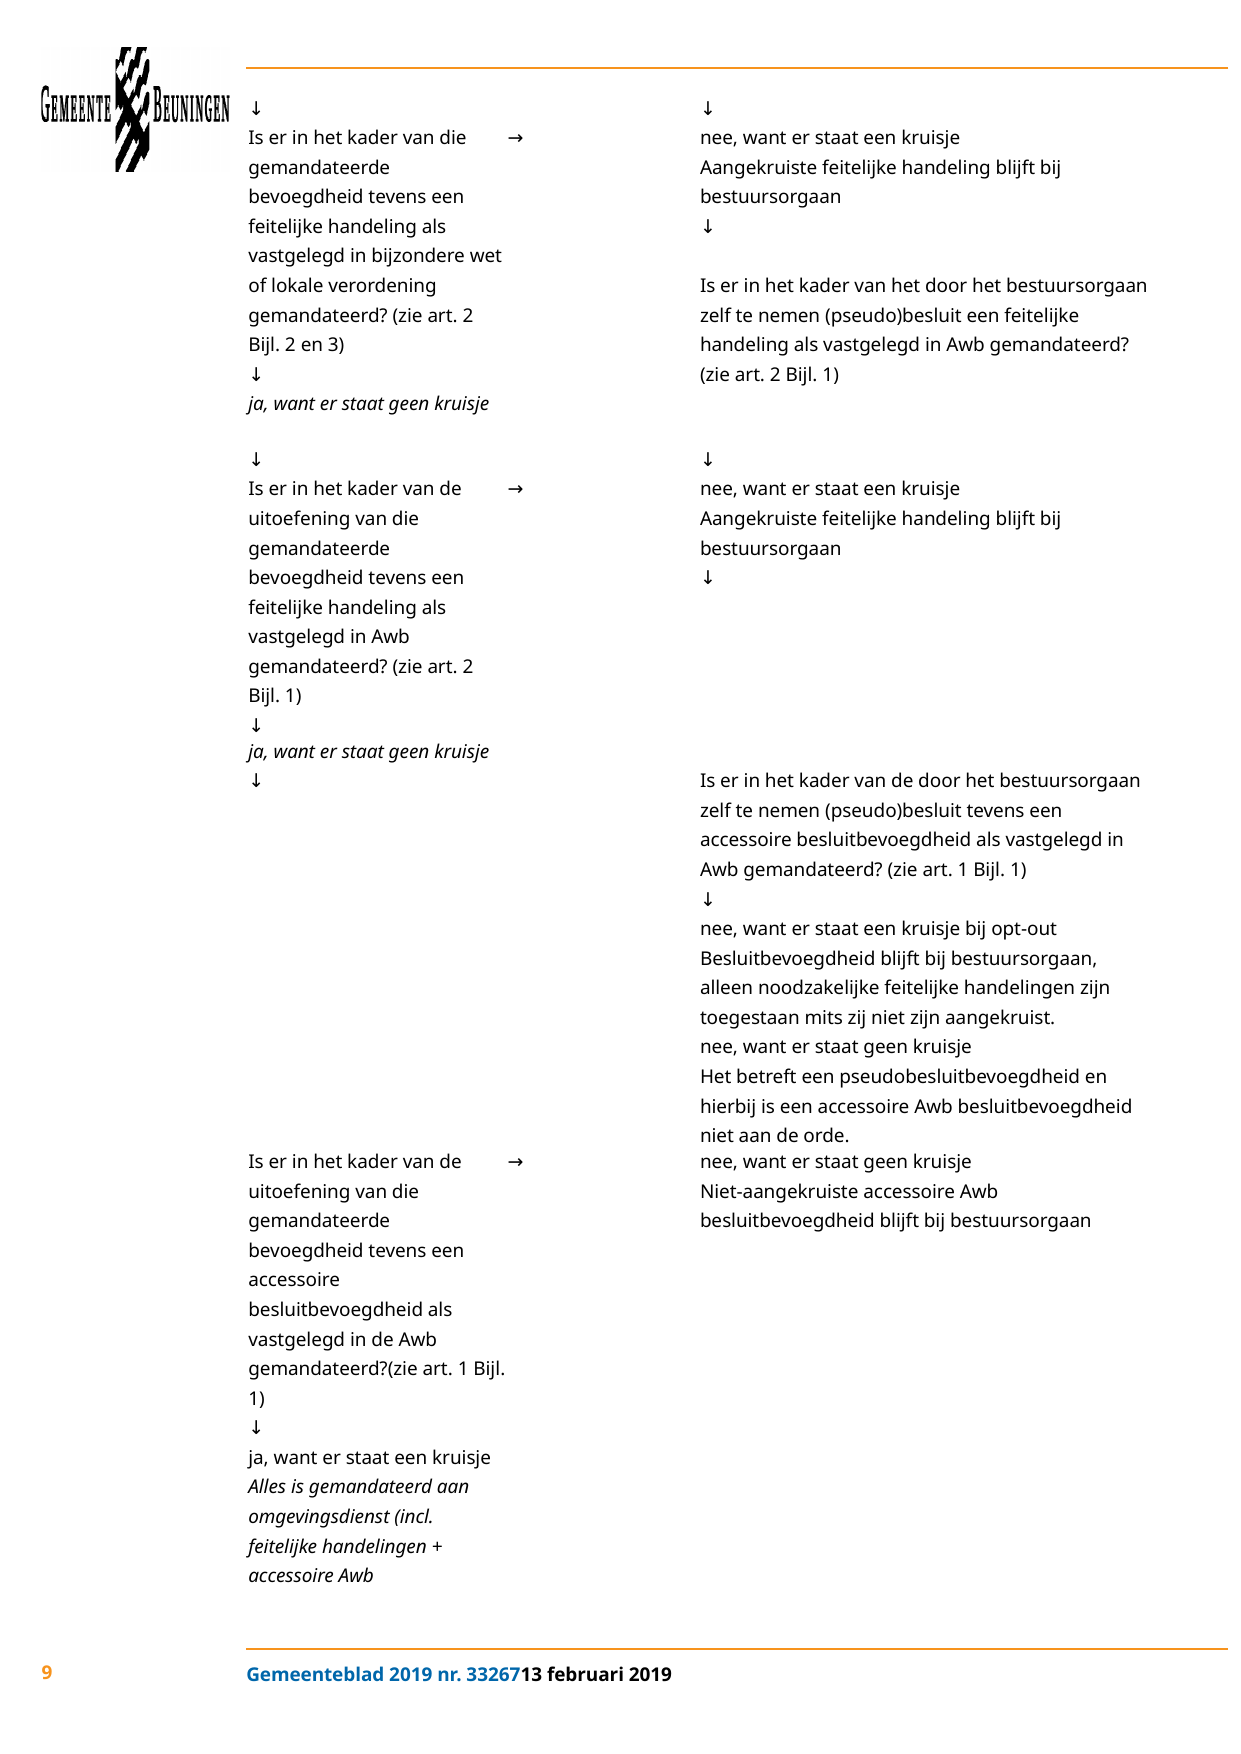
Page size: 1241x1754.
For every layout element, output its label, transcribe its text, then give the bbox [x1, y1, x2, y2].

picture [41, 47, 231, 172]
table_cell → [507, 446, 700, 738]
table_cell nee, want er staat geen kruisje Niet-aangekruiste accessoire Awb besluitbevoegdheid blijft bij bestuursorgaan [700, 1148, 1152, 1588]
table_cell ↓ Is er in het kader van de uitoefening van die gemandateerde bevoegdheid tevens een feitelijke handeling als vastgelegd in Awb gemandateerd? (zie art. 2 Bijl. 1) ↓ [248, 446, 507, 738]
table_cell Is er in het kader van de uitoefening van die gemandateerde bevoegdheid tevens een accessoire besluitbevoegdheid als vastgelegd in de Awb gemandateerd?(zie art. 1 Bijl. 1) ↓ ja, want er staat een kruisje Alles is gemandateerd aan omgevingsdienst (incl. feitelijke handelingen + accessoire Awb [248, 1148, 507, 1588]
table_cell ↓ Is er in het kader van die gemandateerde bevoegdheid tevens een feitelijke handeling als vastgelegd in bijzondere wet of lokale verordening gemandateerd? (zie art. 2 Bijl. 2 en 3) ↓ ja, want er staat geen kruisje [248, 95, 507, 446]
table_cell Is er in het kader van de door het bestuursorgaan zelf te nemen (pseudo)besluit tevens een accessoire besluitbevoegdheid als vastgelegd in Awb gemandateerd? (zie art. 1 Bijl. 1) ↓ nee, want er staat een kruisje bij opt-out Besluitbevoegdheid blijft bij bestuursorgaan, alleen noodzakelijke feitelijke handelingen zijn toegestaan mits zij niet zijn aangekruist. nee, want er staat geen kruisje Het betreft een pseudobesluitbevoegdheid en hierbij is een accessoire Awb besluitbevoegdheid niet aan de orde. [700, 738, 1152, 1148]
table_cell ↓ nee, want er staat een kruisje Aangekruiste feitelijke handeling blijft bij bestuursorgaan ↓ [700, 446, 1152, 738]
table_cell → [507, 1148, 700, 1588]
table_cell [507, 738, 700, 1148]
table_cell ↓ nee, want er staat een kruisje Aangekruiste feitelijke handeling blijft bij bestuursorgaan ↓ Is er in het kader van het door het bestuursorgaan zelf te nemen (pseudo)besluit een feitelijke handeling als vastgelegd in Awb gemandateerd? (zie art. 2 Bijl. 1) [700, 95, 1152, 446]
table_cell ja, want er staat geen kruisje ↓ [248, 738, 507, 1148]
table_cell → [507, 95, 700, 446]
